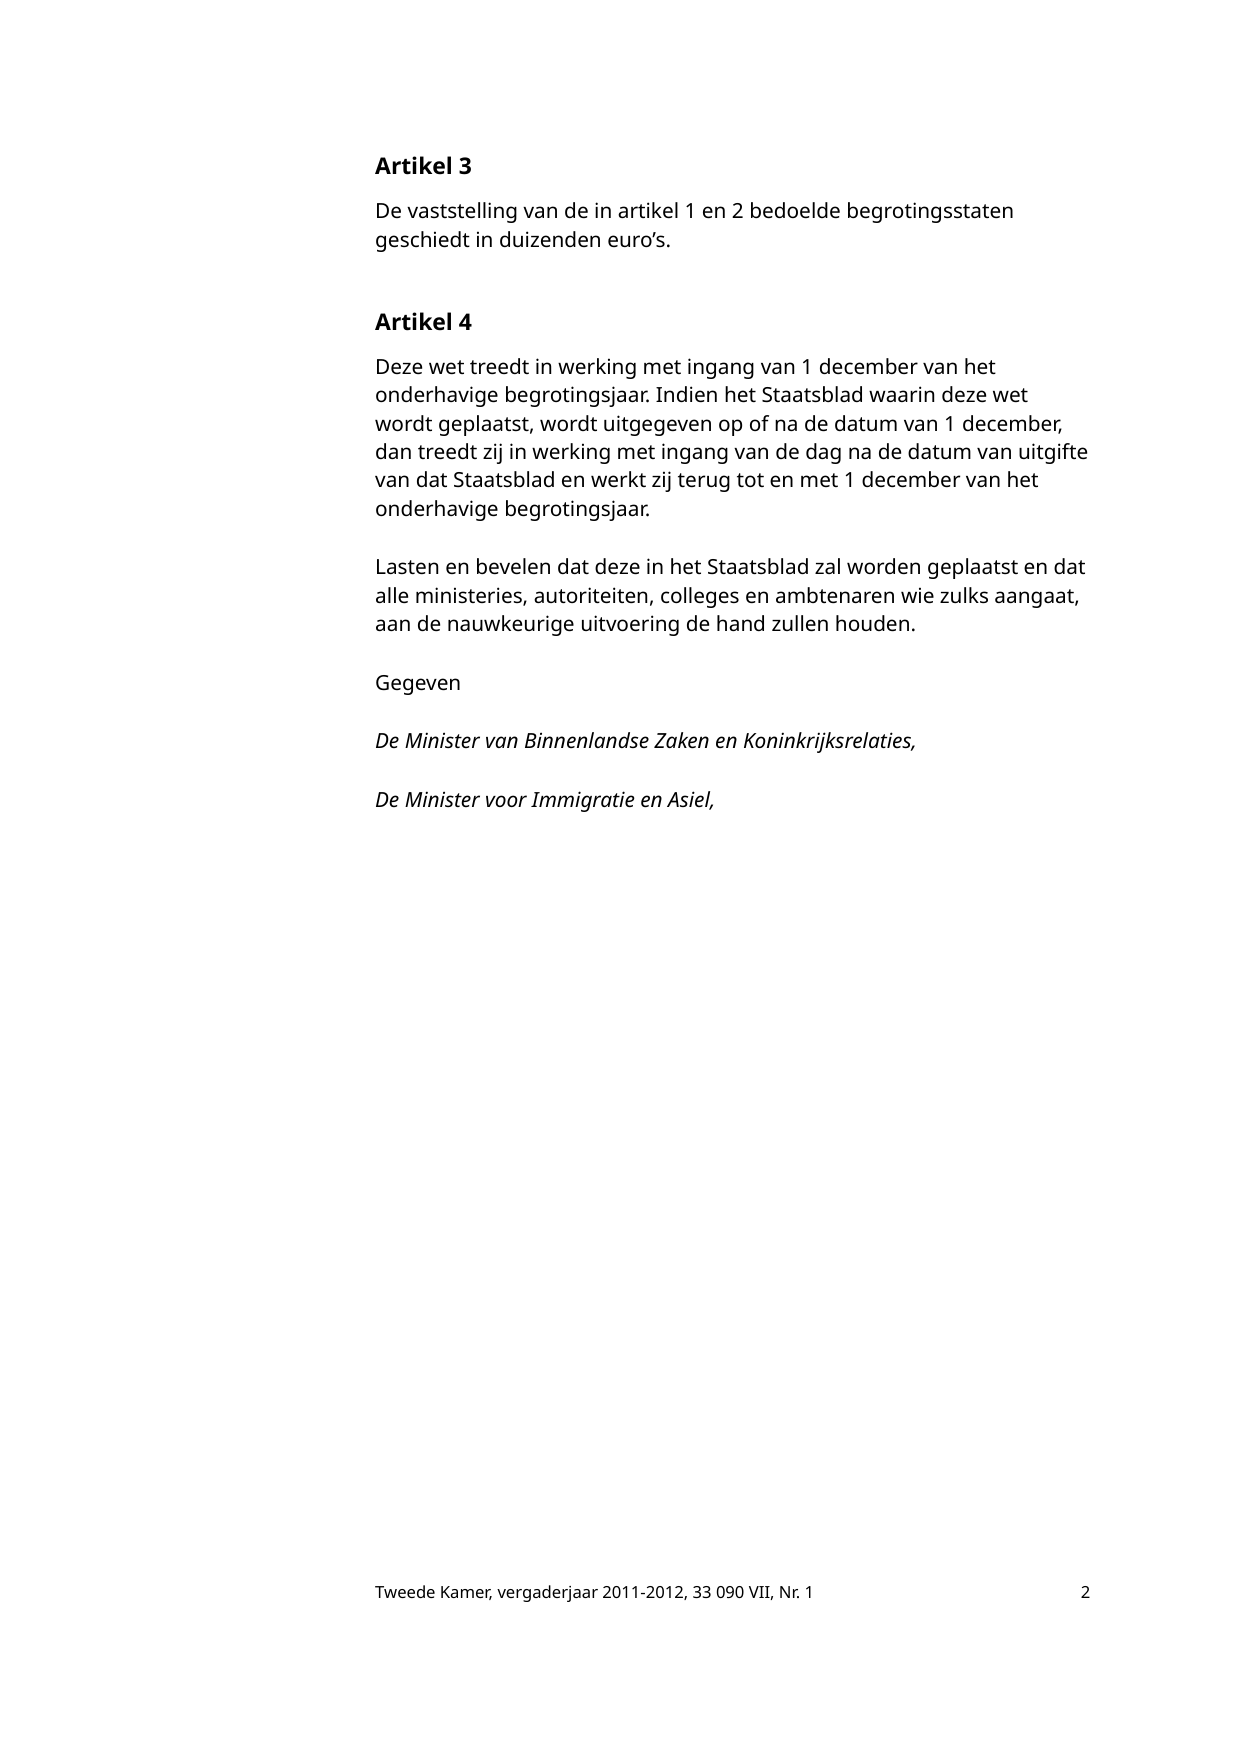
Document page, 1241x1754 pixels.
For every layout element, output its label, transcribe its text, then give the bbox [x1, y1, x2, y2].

text De vaststelling van de in artikel 1 en 2 bedoelde begrotingsstaten geschiedt in duizenden euro’s. [375, 196, 1090, 253]
text Deze wet treedt in werking met ingang van 1 december van het onderhavige begrotingsjaar. Indien het Staatsblad waarin deze wet wordt geplaatst, wordt uitgegeven op of na de datum van 1 december, dan treedt zij in werking met ingang van de dag na de datum van uitgifte van dat Staatsblad en werkt zij terug tot en met 1 december van het onderhavige begrotingsjaar. [375, 352, 1090, 522]
subtitle Artikel 3 [375, 150, 1090, 181]
text De Minister voor Immigratie en Asiel, [375, 785, 1090, 813]
text Lasten en bevelen dat deze in het Staatsblad zal worden geplaatst en dat alle ministeries, autoriteiten, colleges en ambtenaren wie zulks aangaat, aan de nauwkeurige uitvoering de hand zullen houden. [375, 552, 1090, 638]
subtitle Artikel 4 [375, 306, 1090, 337]
text Gegeven [375, 668, 1090, 696]
text De Minister van Binnenlandse Zaken en Koninkrijksrelaties, [375, 726, 1090, 755]
